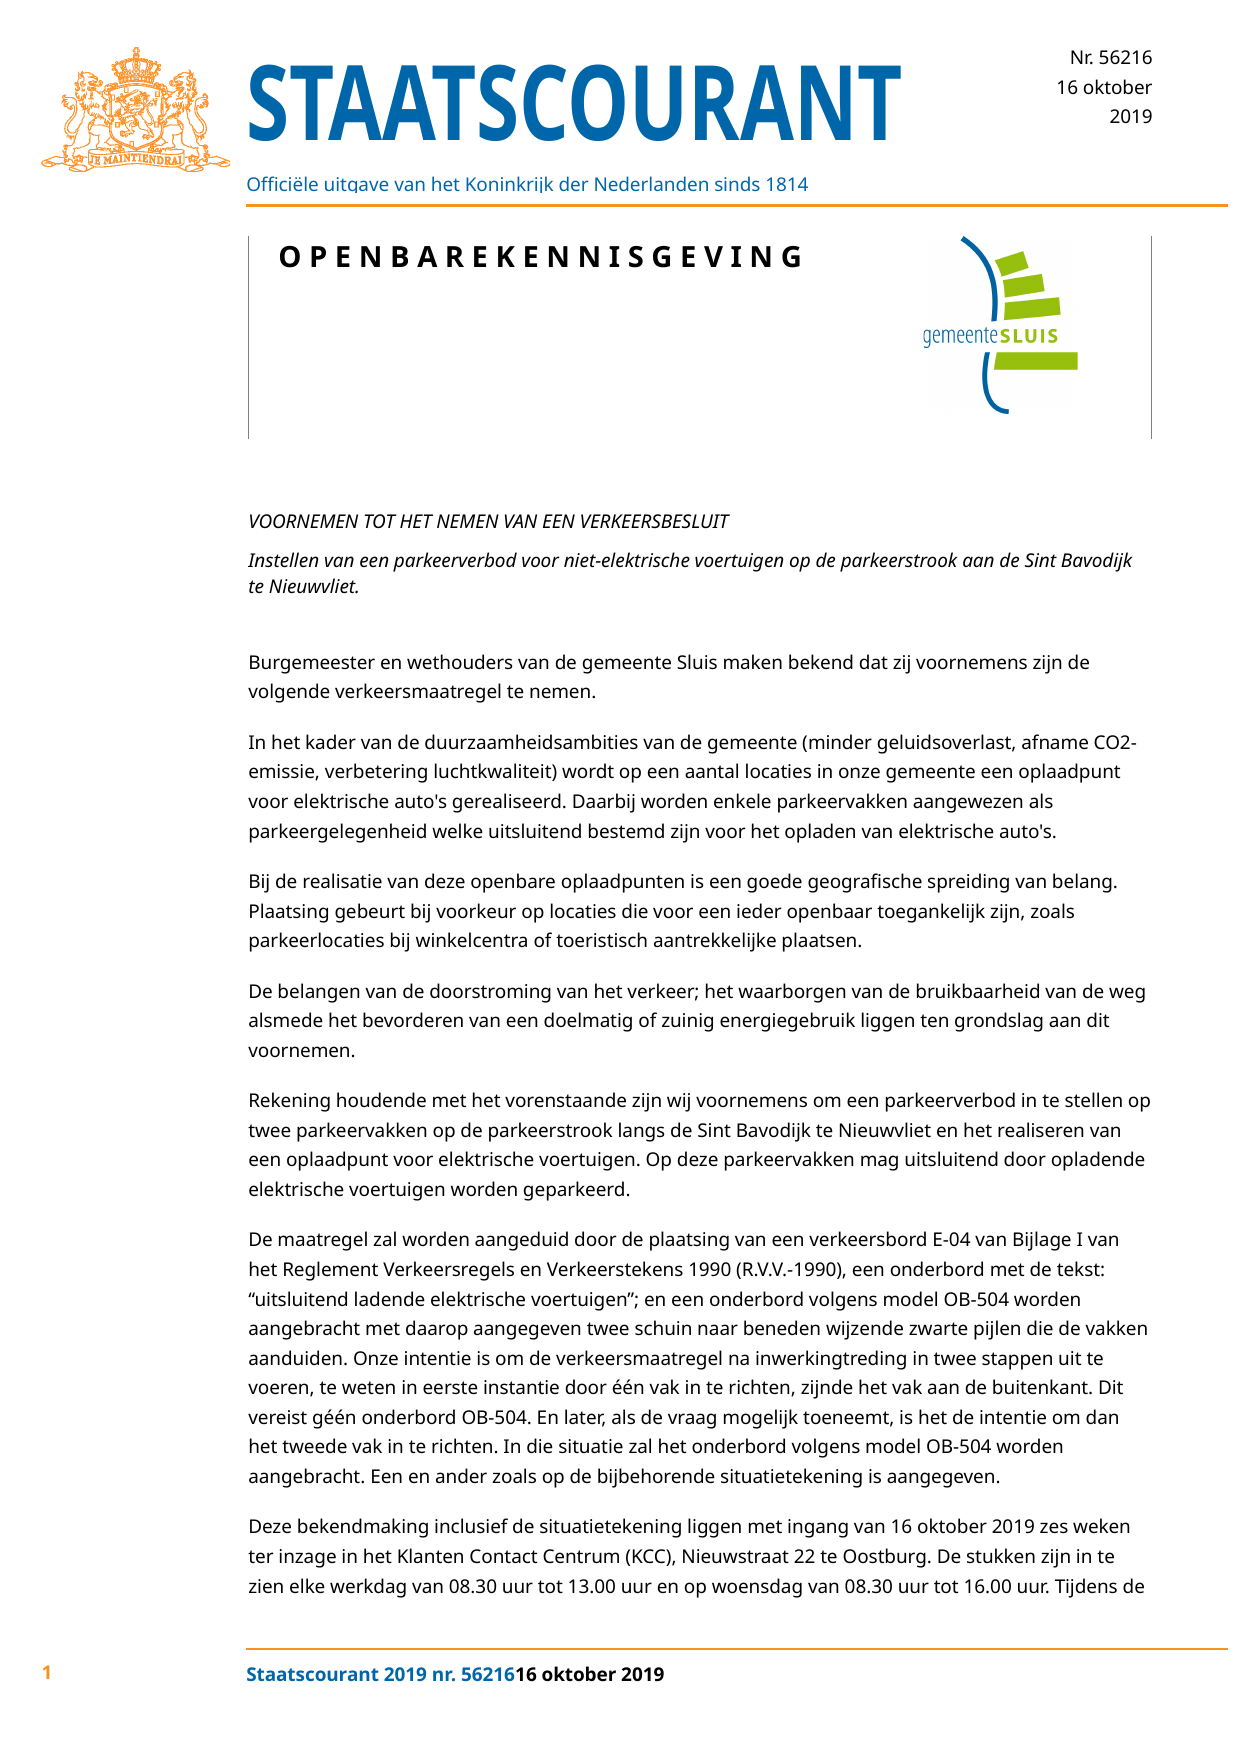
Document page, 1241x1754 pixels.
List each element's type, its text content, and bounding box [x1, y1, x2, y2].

table_header O P E N B A R E K E N N I S G E V I N G [249, 236, 850, 439]
text Bij de realisatie van deze openbare oplaadpunten is een goede geografische spreiding van belang. Plaatsing gebeurt bij voorkeur op locaties die voor een ieder openbaar toegankelijk zijn, zoals parkeerlocaties bij winkelcentra of toeristisch aantrekkelijke plaatsen. [248, 868, 1152, 953]
text De maatregel zal worden aangeduid door de plaatsing van een verkeersbord E-04 van Bijlage I van het Reglement Verkeersregels en Verkeerstekens 1990 (R.V.V.-1990), een onderbord met de tekst: “uitsluitend ladende elektrische voertuigen”; en een onderbord volgens model OB-504 worden aangebracht met daarop aangegeven twee schuin naar beneden wijzende zwarte pijlen die de vakken aanduiden. Onze intentie is om de verkeersmaatregel na inwerkingtreding in twee stappen uit te voeren, te weten in eerste instantie door één vak in te richten, zijnde het vak aan de buitenkant. Dit vereist géén onderbord OB-504. En later, als de vraag mogelijk toeneemt, is het de intentie om dan het tweede vak in te richten. In die situatie zal het onderbord volgens model OB-504 worden aangebracht. Een en ander zoals op de bijbehorende situatietekening is aangegeven. [248, 1227, 1152, 1489]
text Instellen van een parkeerverbod voor niet-elektrische voertuigen op de parkeerstrook aan de Sint Bavodijk te Nieuwvliet. [248, 547, 1152, 599]
picture [41, 47, 231, 172]
picture [923, 236, 1078, 414]
text Rekening houdende met het vorenstaande zijn wij voornemens om een parkeerverbod in te stellen op twee parkeervakken op de parkeerstrook langs de Sint Bavodijk te Nieuwvliet en het realiseren van een oplaadpunt voor elektrische voertuigen. Op deze parkeervakken mag uitsluitend door opladende elektrische voertuigen worden geparkeerd. [248, 1087, 1152, 1202]
text De belangen van de doorstroming van het verkeer; het waarborgen van de bruikbaarheid van de weg alsmede het bevorderen van een doelmatig of zuinig energiegebruik liggen ten grondslag aan dit voornemen. [248, 978, 1152, 1063]
text Burgemeester en wethouders van de gemeente Sluis maken bekend dat zij voornemens zijn de volgende verkeersmaatregel te nemen. [248, 649, 1152, 704]
table_header [1078, 236, 1151, 413]
text VOORNEMEN TOT HET NEMEN VAN EEN VERKEERSBESLUIT [248, 508, 1152, 534]
table_header [850, 236, 923, 413]
text In het kader van de duurzaamheidsambities van de gemeente (minder geluidsoverlast, afname CO2-emissie, verbetering luchtkwaliteit) wordt op een aantal locaties in onze gemeente een oplaadpunt voor elektrische auto's gerealiseerd. Daarbij worden enkele parkeervakken aangewezen als parkeergelegenheid welke uitsluitend bestemd zijn voor het opladen van elektrische auto's. [248, 729, 1152, 843]
text Deze bekendmaking inclusief de situatietekening liggen met ingang van 16 oktober 2019 zes weken ter inzage in het Klanten Contact Centrum (KCC), Nieuwstraat 22 te Oostburg. De stukken zijn in te zien elke werkdag van 08.30 uur tot 13.00 uur en op woensdag van 08.30 uur tot 16.00 uur. Tijdens de [248, 1514, 1152, 1598]
table_header [850, 414, 1151, 439]
